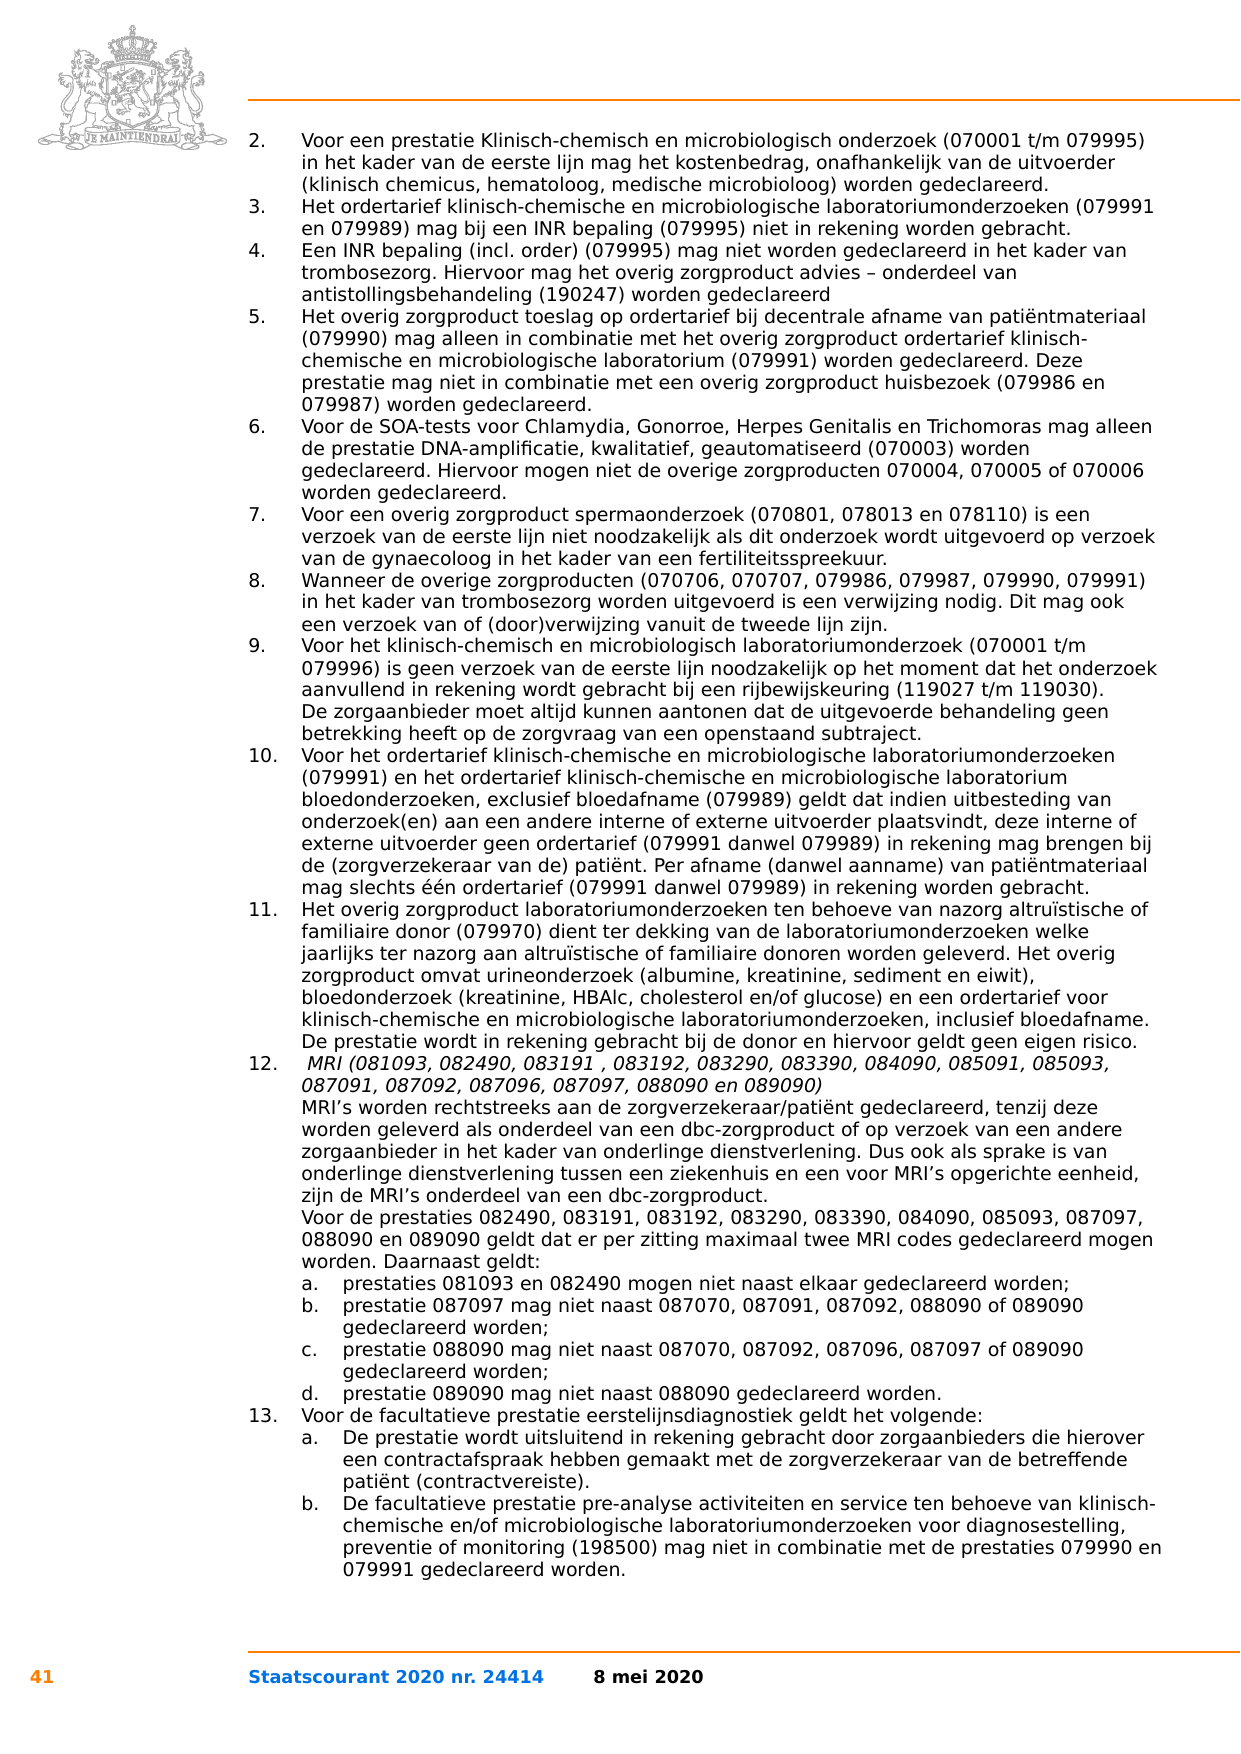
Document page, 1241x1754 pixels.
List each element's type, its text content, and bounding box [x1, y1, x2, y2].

text 9. Voor het klinisch-chemisch en microbiologisch laboratoriumonderzoek (070001 t/m 079996) is geen verzoek van de eerste lijn noodzakelijk op het moment dat het onderzoek aanvullend in rekening wordt gebracht bij een rijbewijskeuring (119027 t/m 119030). [248, 635, 1163, 701]
text a. De prestatie wordt uitsluitend in rekening gebracht door zorgaanbieders die hierover een contractafspraak hebben gemaakt met de zorgverzekeraar van de betreffende patiënt (contractvereiste). [301, 1427, 1163, 1493]
picture [38, 25, 227, 150]
text c. prestatie 088090 mag niet naast 087070, 087092, 087096, 087097 of 089090 gedeclareerd worden; [301, 1339, 1163, 1383]
text 6. Voor de SOA-tests voor Chlamydia, Gonorroe, Herpes Genitalis en Trichomoras mag alleen de prestatie DNA-amplificatie, kwalitatief, geautomatiseerd (070003) worden gedeclareerd. Hiervoor mogen niet de overige zorgproducten 070004, 070005 of 070006 worden gedeclareerd. [248, 416, 1163, 503]
text MRI’s worden rechtstreeks aan de zorgverzekeraar/patiënt gedeclareerd, tenzij deze worden geleverd als onderdeel van een dbc-zorgproduct of op verzoek van een andere zorgaanbieder in het kader van onderlinge dienstverlening. Dus ook als sprake is van onderlinge dienstverlening tussen een ziekenhuis en een voor MRI’s opgerichte eenheid, zijn de MRI’s onderdeel van een dbc-zorgproduct. [301, 1097, 1163, 1207]
text 10. Voor het ordertarief klinisch-chemische en microbiologische laboratoriumonderzoeken (079991) en het ordertarief klinisch-chemische en microbiologische laboratorium bloedonderzoeken, exclusief bloedafname (079989) geldt dat indien uitbesteding van onderzoek(en) aan een andere interne of externe uitvoerder plaatsvindt, deze interne of externe uitvoerder geen ordertarief (079991 danwel 079989) in rekening mag brengen bij de (zorgverzekeraar van de) patiënt. Per afname (danwel aanname) van patiëntmateriaal mag slechts één ordertarief (079991 danwel 079989) in rekening worden gebracht. [248, 745, 1163, 899]
text Voor de prestaties 082490, 083191, 083192, 083290, 083390, 084090, 085093, 087097, 088090 en 089090 geldt dat er per zitting maximaal twee MRI codes gedeclareerd mogen worden. Daarnaast geldt: [301, 1207, 1163, 1273]
text 5. Het overig zorgproduct toeslag op ordertarief bij decentrale afname van patiëntmateriaal (079990) mag alleen in combinatie met het overig zorgproduct ordertarief klinisch-chemische en microbiologische laboratorium (079991) worden gedeclareerd. Deze prestatie mag niet in combinatie met een overig zorgproduct huisbezoek (079986 en 079987) worden gedeclareerd. [248, 306, 1163, 416]
text b. prestatie 087097 mag niet naast 087070, 087091, 087092, 088090 of 089090 gedeclareerd worden; [301, 1295, 1163, 1339]
text 13. Voor de facultatieve prestatie eerstelijnsdiagnostiek geldt het volgende: [248, 1405, 1163, 1427]
text a. prestaties 081093 en 082490 mogen niet naast elkaar gedeclareerd worden; [301, 1273, 1163, 1295]
text 11. Het overig zorgproduct laboratoriumonderzoeken ten behoeve van nazorg altruïstische of familiaire donor (079970) dient ter dekking van de laboratoriumonderzoeken welke jaarlijks ter nazorg aan altruïstische of familiaire donoren worden geleverd. Het overig zorgproduct omvat urineonderzoek (albumine, kreatinine, sediment en eiwit), bloedonderzoek (kreatinine, HBAlc, cholesterol en/of glucose) en een ordertarief voor klinisch-chemische en microbiologische laboratoriumonderzoeken, inclusief bloedafname. De prestatie wordt in rekening gebracht bij de donor en hiervoor geldt geen eigen risico. [248, 899, 1163, 1053]
text d. prestatie 089090 mag niet naast 088090 gedeclareerd worden. [301, 1383, 1163, 1405]
text 2. Voor een prestatie Klinisch-chemisch en microbiologisch onderzoek (070001 t/m 079995) in het kader van de eerste lijn mag het kostenbedrag, onafhankelijk van de uitvoerder (klinisch chemicus, hematoloog, medische microbioloog) worden gedeclareerd. [248, 130, 1163, 196]
text 7. Voor een overig zorgproduct spermaonderzoek (070801, 078013 en 078110) is een verzoek van de eerste lijn niet noodzakelijk als dit onderzoek wordt uitgevoerd op verzoek van de gynaecoloog in het kader van een fertiliteitsspreekuur. [248, 503, 1163, 569]
text 12. MRI (081093, 082490, 083191 , 083192, 083290, 083390, 084090, 085091, 085093, 087091, 087092, 087096, 087097, 088090 en 089090) [248, 1053, 1163, 1097]
text b. De facultatieve prestatie pre-analyse activiteiten en service ten behoeve van klinisch-chemische en/of microbiologische laboratoriumonderzoeken voor diagnosestelling, preventie of monitoring (198500) mag niet in combinatie met de prestaties 079990 en 079991 gedeclareerd worden. [301, 1493, 1163, 1581]
text De zorgaanbieder moet altijd kunnen aantonen dat de uitgevoerde behandeling geen betrekking heeft op de zorgvraag van een openstaand subtraject. [301, 701, 1163, 745]
text 8. Wanneer de overige zorgproducten (070706, 070707, 079986, 079987, 079990, 079991) in het kader van trombosezorg worden uitgevoerd is een verwijzing nodig. Dit mag ook een verzoek van of (door)verwijzing vanuit de tweede lijn zijn. [248, 569, 1163, 635]
text 4. Een INR bepaling (incl. order) (079995) mag niet worden gedeclareerd in het kader van trombosezorg. Hiervoor mag het overig zorgproduct advies – onderdeel van antistollingsbehandeling (190247) worden gedeclareerd [248, 240, 1163, 306]
text 3. Het ordertarief klinisch-chemische en microbiologische laboratoriumonderzoeken (079991 en 079989) mag bij een INR bepaling (079995) niet in rekening worden gebracht. [248, 196, 1163, 240]
